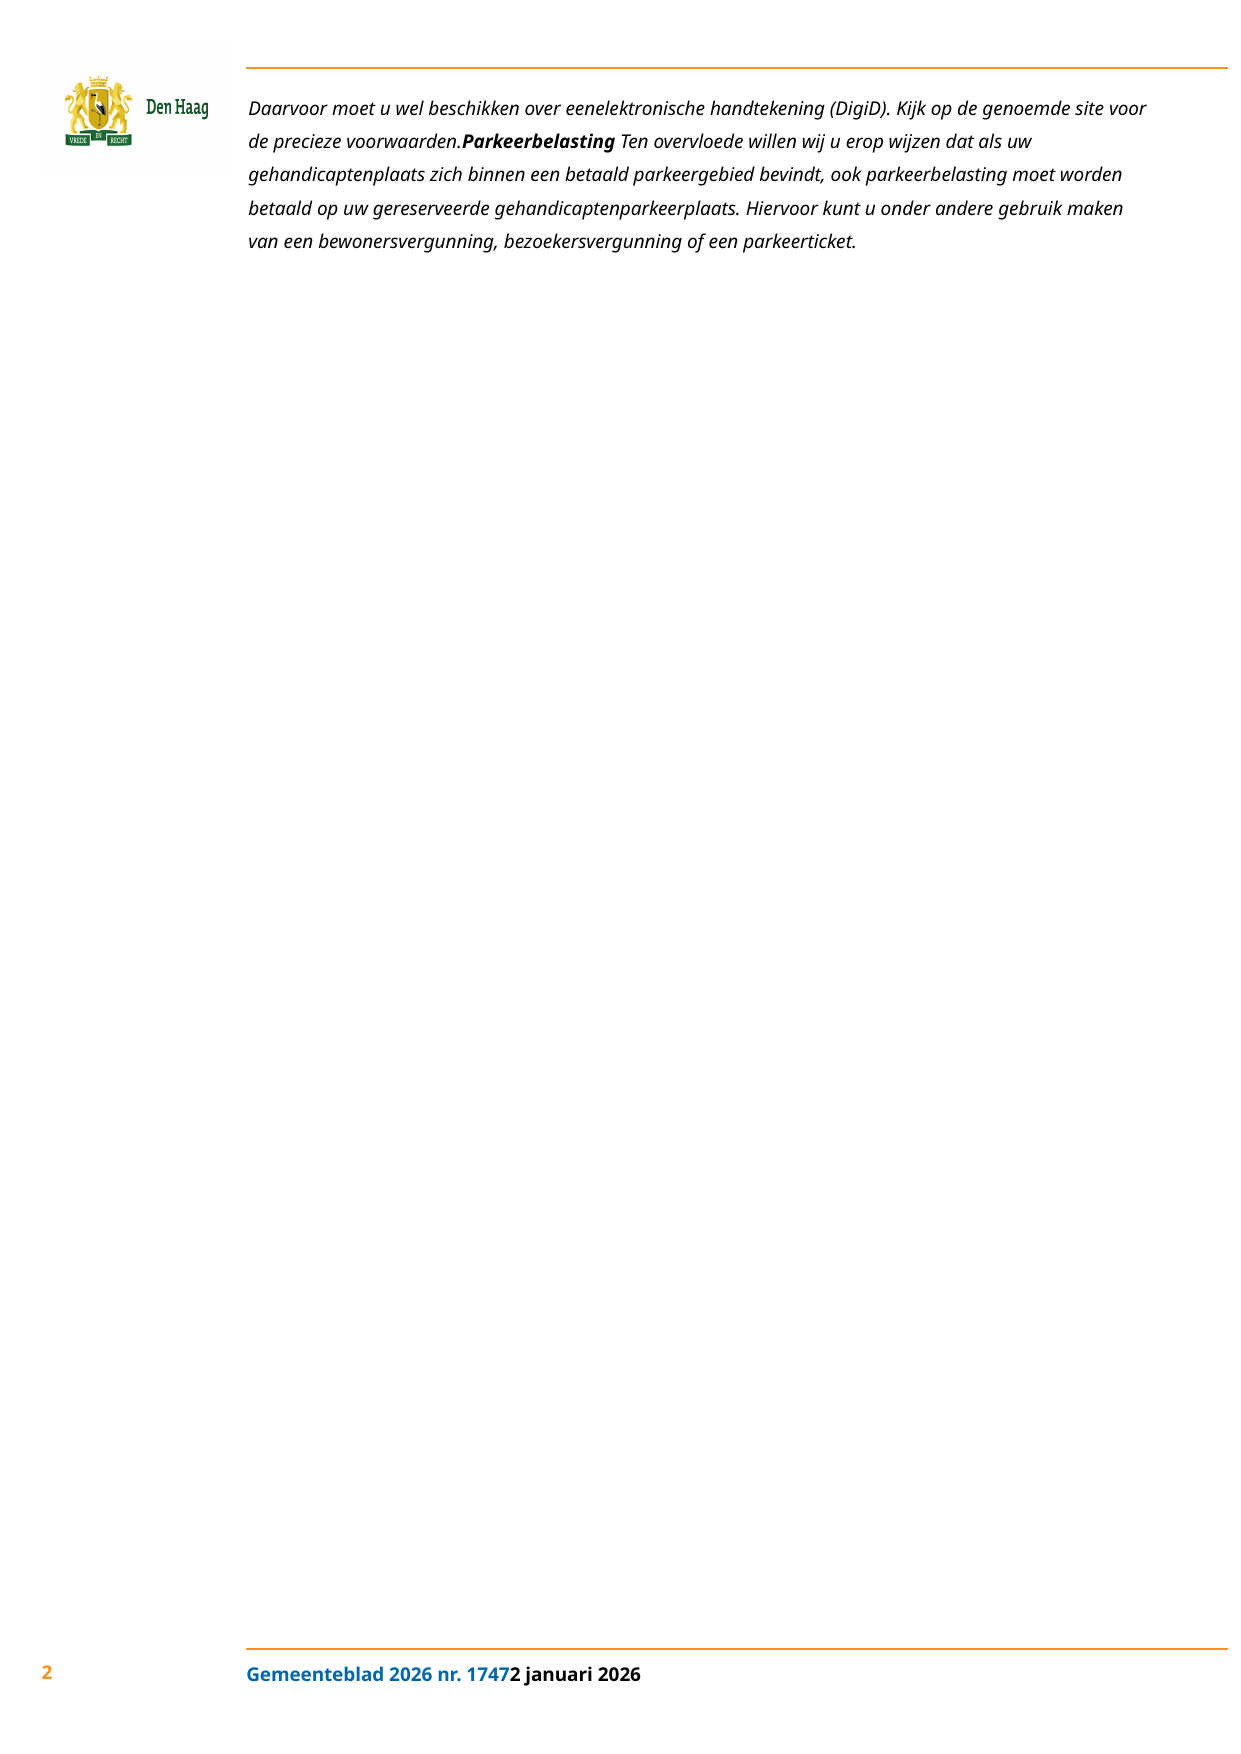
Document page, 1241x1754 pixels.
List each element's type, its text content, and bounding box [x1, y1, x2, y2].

text Daarvoor moet u wel beschikken over eenelektronische handtekening (DigiD). Kijk op de genoemde site voor de precieze voorwaarden.Parkeerbelasting Ten overvloede willen wij u erop wijzen dat als uw gehandicaptenplaats zich binnen een betaald parkeergebied bevindt, ook parkeerbelasting moet worden betaald op uw gereserveerde gehandicaptenparkeerplaats. Hiervoor kunt u onder andere gebruik maken van een bewonersvergunning, bezoekersvergunning of een parkeerticket. [248, 95, 1152, 254]
picture [41, 47, 231, 172]
